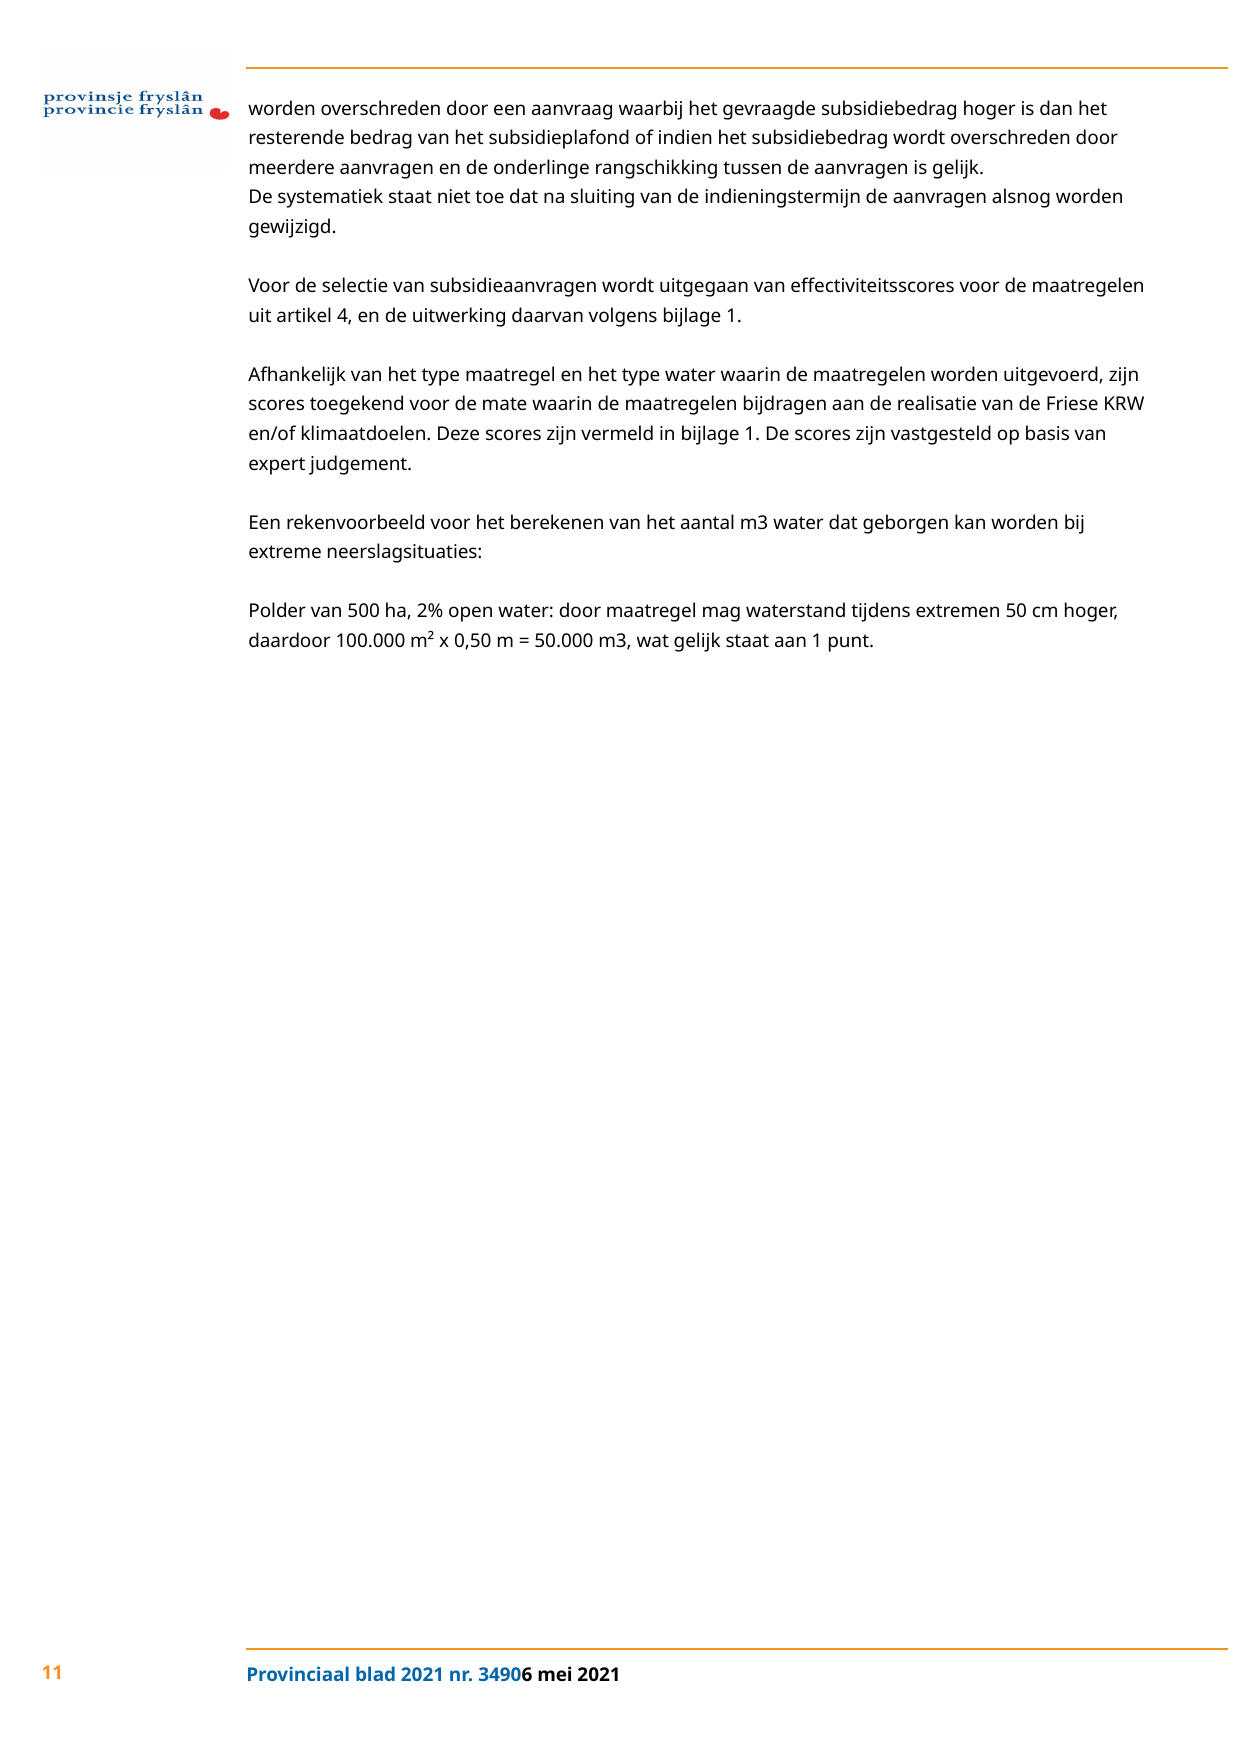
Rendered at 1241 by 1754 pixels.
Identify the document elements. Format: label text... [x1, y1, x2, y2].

picture [41, 47, 231, 172]
text Polder van 500 ha, 2% open water: door maatregel mag waterstand tijdens extremen 50 cm hoger, daardoor 100.000 m² x 0,50 m = 50.000 m3, wat gelijk staat aan 1 punt. [248, 598, 1152, 653]
text Afhankelijk van het type maatregel en het type water waarin de maatregelen worden uitgevoerd, zijn scores toegekend voor de mate waarin de maatregelen bijdragen aan de realisatie van de Friese KRW en/of klimaatdoelen. Deze scores zijn vermeld in bijlage 1. De scores zijn vastgesteld op basis van expert judgement. [248, 361, 1152, 476]
text Een rekenvoorbeeld voor het berekenen van het aantal m3 water dat geborgen kan worden bij extreme neerslagsituaties: [248, 509, 1152, 564]
text worden overschreden door een aanvraag waarbij het gevraagde subsidiebedrag hoger is dan het resterende bedrag van het subsidieplafond of indien het subsidiebedrag wordt overschreden door meerdere aanvragen en de onderlinge rangschikking tussen de aanvragen is gelijk. [248, 95, 1152, 180]
text Voor de selectie van subsidieaanvragen wordt uitgegaan van effectiviteitsscores voor de maatregelen uit artikel 4, en de uitwerking daarvan volgens bijlage 1. [248, 272, 1152, 328]
text De systematiek staat niet toe dat na sluiting van de indieningstermijn de aanvragen alsnog worden gewijzigd. [248, 183, 1152, 239]
